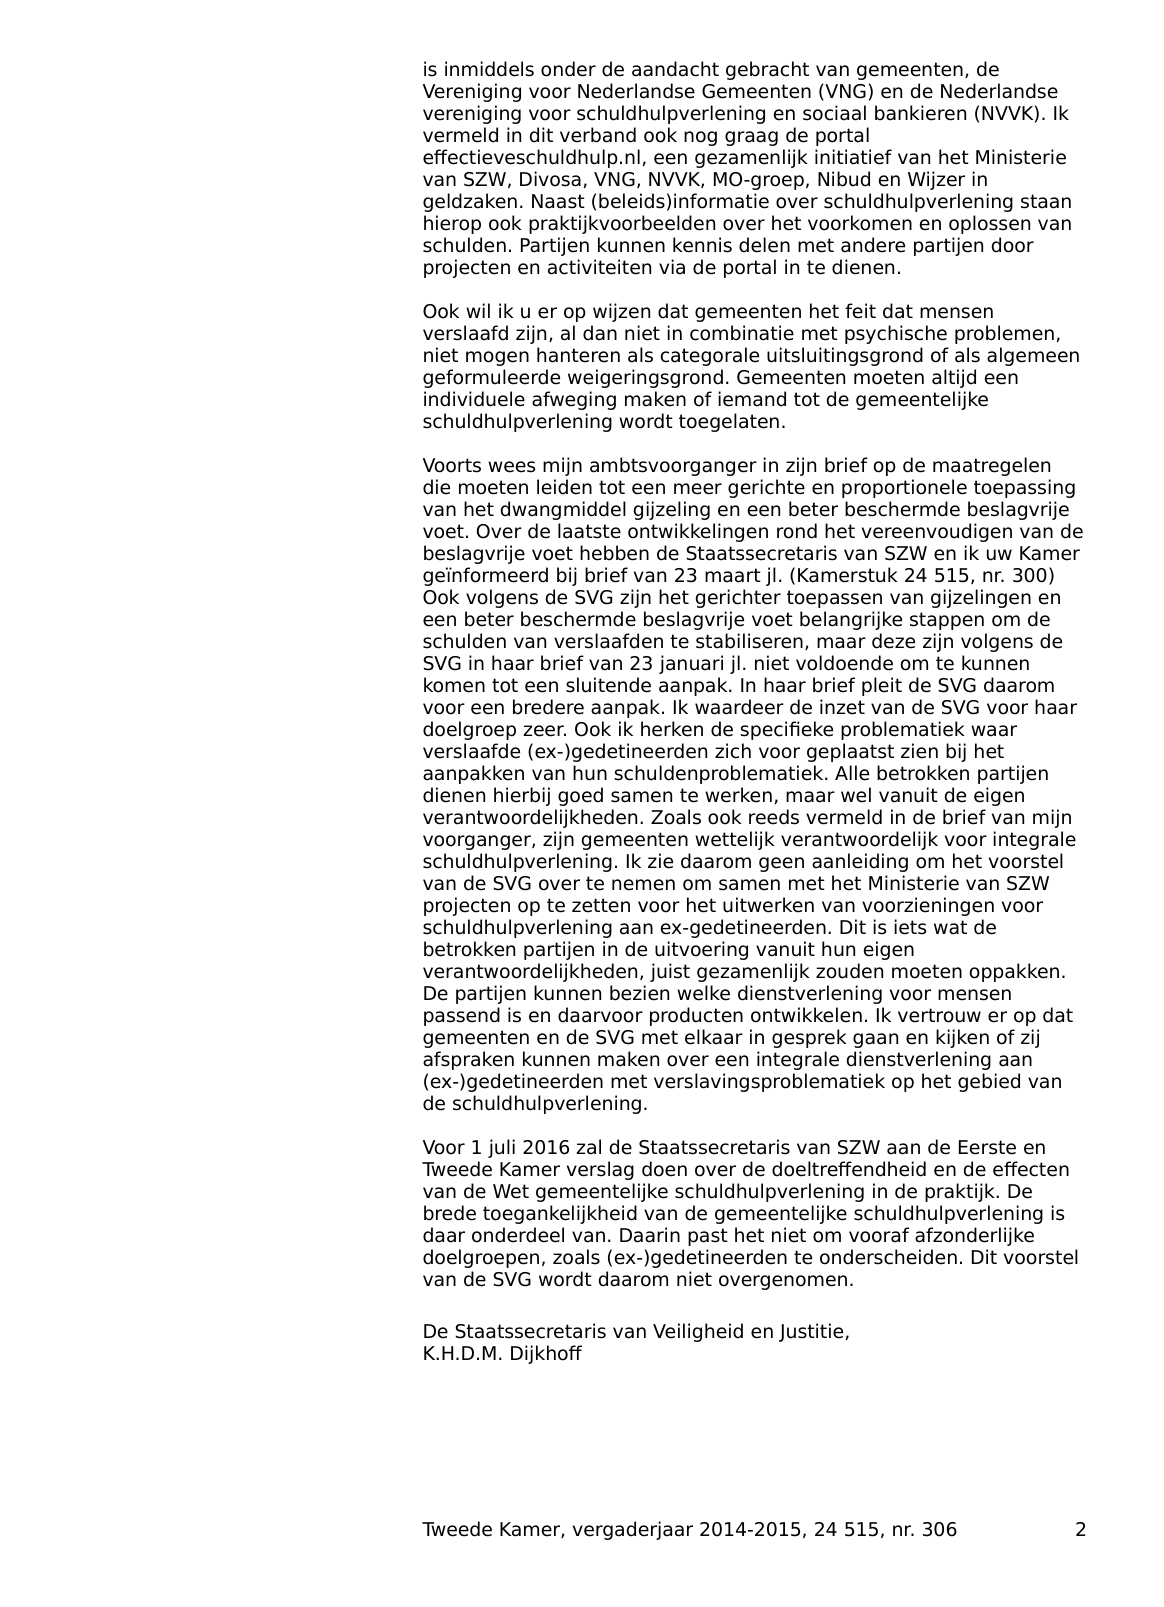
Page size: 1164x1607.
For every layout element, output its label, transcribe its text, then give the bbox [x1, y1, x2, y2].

text is inmiddels onder de aandacht gebracht van gemeenten, de Vereniging voor Nederlandse Gemeenten (VNG) en de Nederlandse vereniging voor schuldhulpverlening en sociaal bankieren (NVVK). Ik vermeld in dit verband ook nog graag de portal effectieveschuldhulp.nl, een gezamenlijk initiatief van het Ministerie van SZW, Divosa, VNG, NVVK, MO-groep, Nibud en Wijzer in geldzaken. Naast (beleids)informatie over schuldhulpverlening staan hierop ook praktijkvoorbeelden over het voorkomen en oplossen van schulden. Partijen kunnen kennis delen met andere partijen door projecten en activiteiten via de portal in te dienen. [422, 59, 1087, 279]
text Voor 1 juli 2016 zal de Staatssecretaris van SZW aan de Eerste en Tweede Kamer verslag doen over de doeltreffendheid en de effecten van de Wet gemeentelijke schuldhulpverlening in de praktijk. De brede toegankelijkheid van de gemeentelijke schuldhulpverlening is daar onderdeel van. Daarin past het niet om vooraf afzonderlijke doelgroepen, zoals (ex-)gedetineerden te onderscheiden. Dit voorstel van de SVG wordt daarom niet overgenomen. [422, 1137, 1087, 1291]
text Voorts wees mijn ambtsvoorganger in zijn brief op de maatregelen die moeten leiden tot een meer gerichte en proportionele toepassing van het dwangmiddel gijzeling en een beter beschermde beslagvrije voet. Over de laatste ontwikkelingen rond het vereenvoudigen van de beslagvrije voet hebben de Staatssecretaris van SZW en ik uw Kamer geïnformeerd bij brief van 23 maart jl. (Kamerstuk 24 515, nr. 300) Ook volgens de SVG zijn het gerichter toepassen van gijzelingen en een beter beschermde beslagvrije voet belangrijke stappen om de schulden van verslaafden te stabiliseren, maar deze zijn volgens de SVG in haar brief van 23 januari jl. niet voldoende om te kunnen komen tot een sluitende aanpak. In haar brief pleit de SVG daarom voor een bredere aanpak. Ik waardeer de inzet van de SVG voor haar doelgroep zeer. Ook ik herken de specifieke problematiek waar verslaafde (ex-)gedetineerden zich voor geplaatst zien bij het aanpakken van hun schuldenproblematiek. Alle betrokken partijen dienen hierbij goed samen te werken, maar wel vanuit de eigen verantwoordelijkheden. Zoals ook reeds vermeld in de brief van mijn voorganger, zijn gemeenten wettelijk verantwoordelijk voor integrale schuldhulpverlening. Ik zie daarom geen aanleiding om het voorstel van de SVG over te nemen om samen met het Ministerie van SZW projecten op te zetten voor het uitwerken van voorzieningen voor schuldhulpverlening aan ex-gedetineerden. Dit is iets wat de betrokken partijen in de uitvoering vanuit hun eigen verantwoordelijkheden, juist gezamenlijk zouden moeten oppakken. De partijen kunnen bezien welke dienstverlening voor mensen passend is en daarvoor producten ontwikkelen. Ik vertrouw er op dat gemeenten en de SVG met elkaar in gesprek gaan en kijken of zij afspraken kunnen maken over een integrale dienstverlening aan (ex-)gedetineerden met verslavingsproblematiek op het gebied van de schuldhulpverlening. [422, 455, 1087, 1114]
text Ook wil ik u er op wijzen dat gemeenten het feit dat mensen verslaafd zijn, al dan niet in combinatie met psychische problemen, niet mogen hanteren als categorale uitsluitingsgrond of als algemeen geformuleerde weigeringsgrond. Gemeenten moeten altijd een individuele afweging maken of iemand tot de gemeentelijke schuldhulpverlening wordt toegelaten. [422, 301, 1087, 433]
text De Staatssecretaris van Veiligheid en Justitie, K.H.D.M. Dijkhoff [422, 1321, 1087, 1364]
